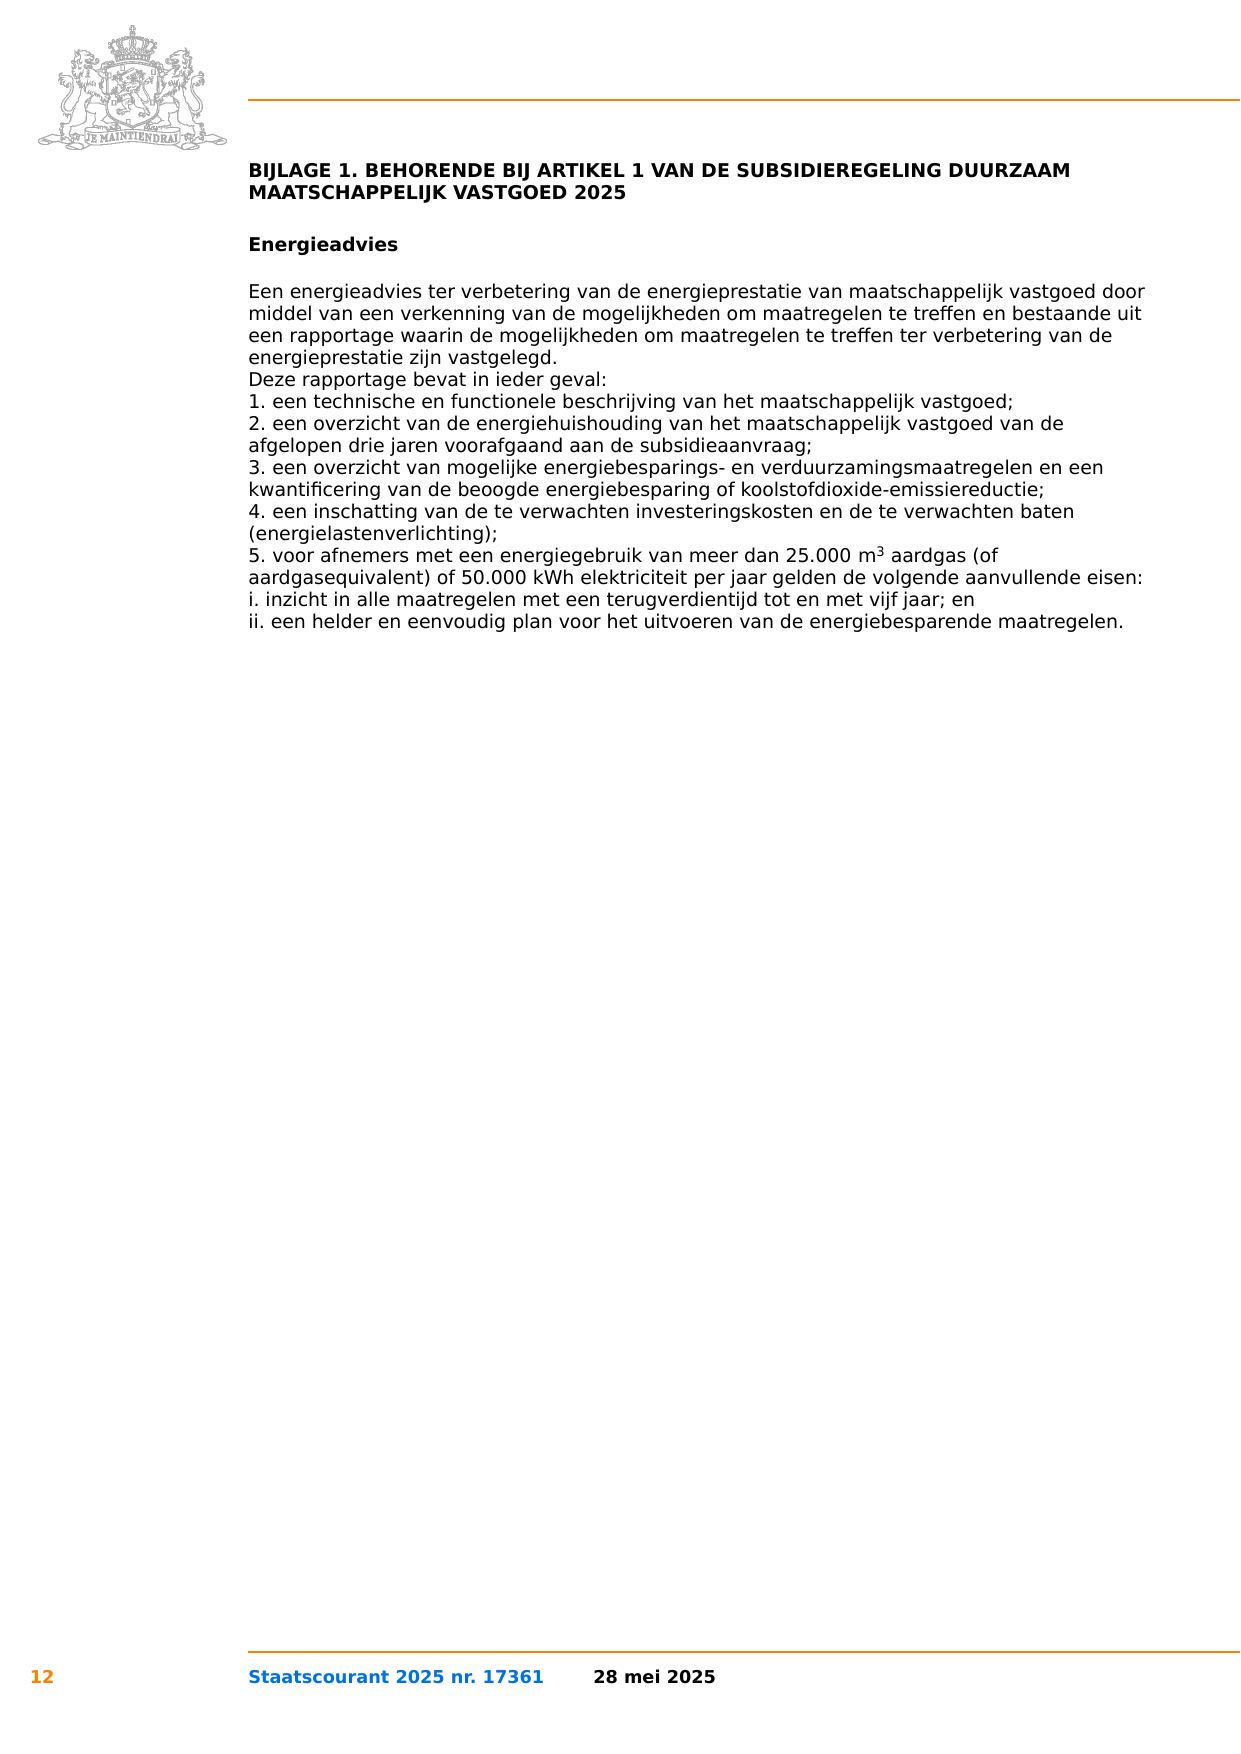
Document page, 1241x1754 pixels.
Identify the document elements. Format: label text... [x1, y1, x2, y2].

text Deze rapportage bevat in ieder geval: [248, 369, 1163, 391]
text i. inzicht in alle maatregelen met een terugverdientijd tot en met vijf jaar; en [248, 588, 1163, 611]
text 1. een technische en functionele beschrijving van het maatschappelijk vastgoed; [248, 391, 1163, 413]
subtitle BIJLAGE 1. BEHORENDE BIJ ARTIKEL 1 VAN DE SUBSIDIEREGELING DUURZAAM MAATSCHAPPELIJK VASTGOED 2025 [248, 160, 1163, 204]
text 5. voor afnemers met een energiegebruik van meer dan 25.000 m3 aardgas (of aardgasequivalent) of 50.000 kWh elektriciteit per jaar gelden de volgende aanvullende eisen: [248, 544, 1163, 588]
text Een energieadvies ter verbetering van de energieprestatie van maatschappelijk vastgoed door middel van een verkenning van de mogelijkheden om maatregelen te treffen en bestaande uit een rapportage waarin de mogelijkheden om maatregelen te treffen ter verbetering van de energieprestatie zijn vastgelegd. [248, 281, 1163, 369]
subtitle Energieadvies [248, 234, 1163, 256]
text ii. een helder en eenvoudig plan voor het uitvoeren van de energiebesparende maatregelen. [248, 611, 1163, 632]
text 2. een overzicht van de energiehuishouding van het maatschappelijk vastgoed van de afgelopen drie jaren voorafgaand aan de subsidieaanvraag; [248, 413, 1163, 457]
picture [38, 25, 227, 150]
text 3. een overzicht van mogelijke energiebesparings- en verduurzamingsmaatregelen en een kwantificering van de beoogde energiebesparing of koolstofdioxide-emissiereductie; [248, 457, 1163, 501]
text 4. een inschatting van de te verwachten investeringskosten en de te verwachten baten (energielastenverlichting); [248, 501, 1163, 544]
